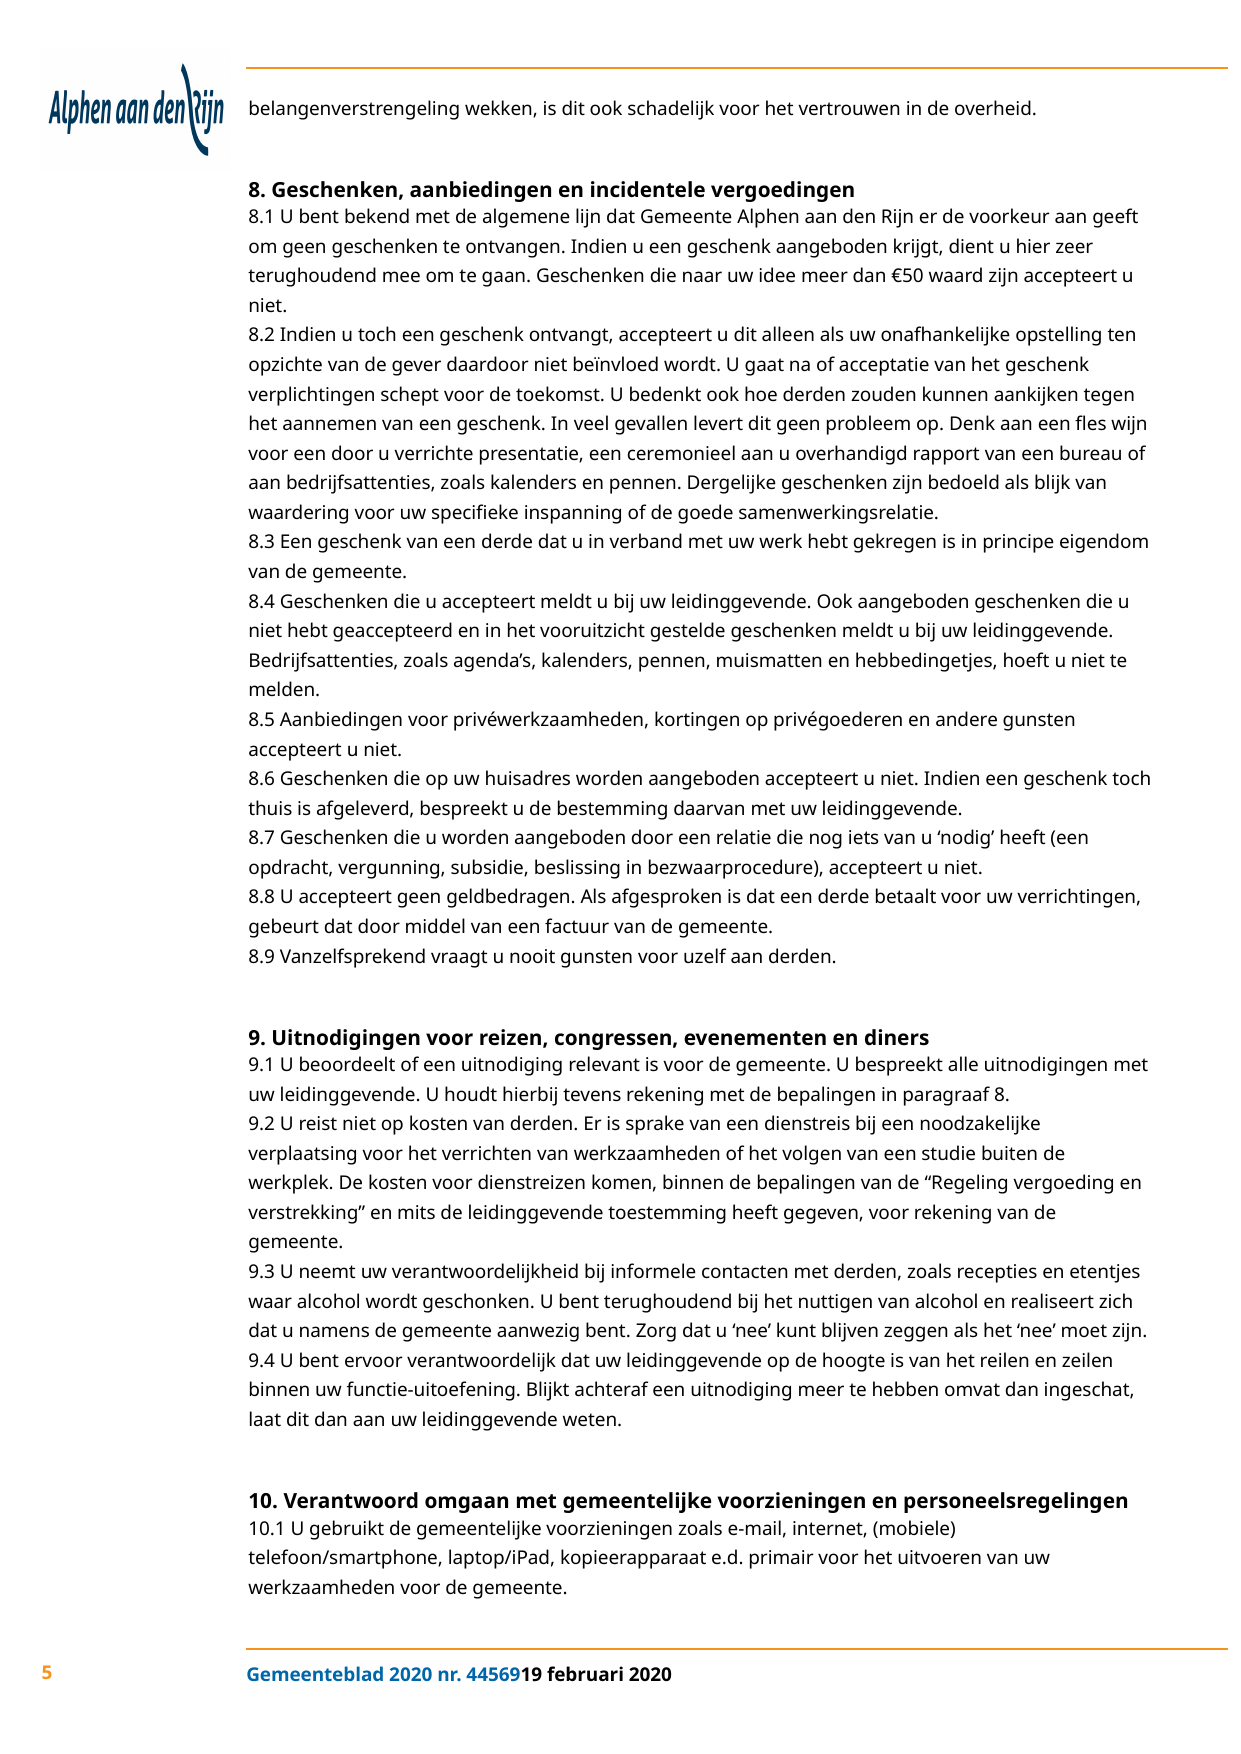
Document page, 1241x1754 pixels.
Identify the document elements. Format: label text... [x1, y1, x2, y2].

text 8.1 U bent bekend met de algemene lijn dat Gemeente Alphen aan den Rijn er de voorkeur aan geeft om geen geschenken te ontvangen. Indien u een geschenk aangeboden krijgt, dient u hier zeer terughoudend mee om te gaan. Geschenken die naar uw idee meer dan €50 waard zijn accepteert u niet. [248, 203, 1152, 318]
text 9. Uitnodigingen voor reizen, congressen, evenementen en diners [248, 1023, 1152, 1051]
text 9.3 U neemt uw verantwoordelijkheid bij informele contacten met derden, zoals recepties en etentjes waar alcohol wordt geschonken. U bent terughoudend bij het nuttigen van alcohol en realiseert zich dat u namens de gemeente aanwezig bent. Zorg dat u ‘nee’ kunt blijven zeggen als het ‘nee’ moet zijn. [248, 1258, 1152, 1343]
text 10. Verantwoord omgaan met gemeentelijke voorzieningen en personeelsregelingen [248, 1486, 1152, 1515]
text 8.7 Geschenken die u worden aangeboden door een relatie die nog iets van u ‘nodig’ heeft (een opdracht, vergunning, subsidie, beslissing in bezwaarprocedure), accepteert u niet. [248, 824, 1152, 880]
text 8.3 Een geschenk van een derde dat u in verband met uw werk hebt gekregen is in principe eigendom van de gemeente. [248, 529, 1152, 584]
text 8.2 Indien u toch een geschenk ontvangt, accepteert u dit alleen als uw onafhankelijke opstelling ten opzichte van de gever daardoor niet beïnvloed wordt. U gaat na of acceptatie van het geschenk verplichtingen schept voor de toekomst. U bedenkt ook hoe derden zouden kunnen aankijken tegen het aannemen van een geschenk. In veel gevallen levert dit geen probleem op. Denk aan een fles wijn voor een door u verrichte presentatie, een ceremonieel aan u overhandigd rapport van een bureau of aan bedrijfsattenties, zoals kalenders en pennen. Dergelijke geschenken zijn bedoeld als blijk van waardering voor uw specifieke inspanning of de goede samenwerkingsrelatie. [248, 322, 1152, 525]
text 9.1 U beoordeelt of een uitnodiging relevant is voor de gemeente. U bespreekt alle uitnodigingen met uw leidinggevende. U houdt hierbij tevens rekening met de bepalingen in paragraaf 8. [248, 1051, 1152, 1107]
text 10.1 U gebruikt de gemeentelijke voorzieningen zoals e-mail, internet, (mobiele) telefoon/smartphone, laptop/iPad, kopieerapparaat e.d. primair voor het uitvoeren van uw werkzaamheden voor de gemeente. [248, 1515, 1152, 1599]
text 9.2 U reist niet op kosten van derden. Er is sprake van een dienstreis bij een noodzakelijke verplaatsing voor het verrichten van werkzaamheden of het volgen van een studie buiten de werkplek. De kosten voor dienstreizen komen, binnen de bepalingen van de “Regeling vergoeding en verstrekking” en mits de leidinggevende toestemming heeft gegeven, voor rekening van de gemeente. [248, 1110, 1152, 1254]
text 8.5 Aanbiedingen voor privéwerkzaamheden, kortingen op privégoederen en andere gunsten accepteert u niet. [248, 706, 1152, 761]
text belangenverstrengeling wekken, is dit ook schadelijk voor het vertrouwen in de overheid. [248, 95, 1152, 121]
picture [41, 47, 231, 172]
text 8.6 Geschenken die op uw huisadres worden aangeboden accepteert u niet. Indien een geschenk toch thuis is afgeleverd, bespreekt u de bestemming daarvan met uw leidinggevende. [248, 765, 1152, 821]
text 8.9 Vanzelfsprekend vraagt u nooit gunsten voor uzelf aan derden. [248, 943, 1152, 968]
text 8. Geschenken, aanbiedingen en incidentele vergoedingen [248, 175, 1152, 203]
text 8.8 U accepteert geen geldbedragen. Als afgesproken is dat een derde betaalt voor uw verrichtingen, gebeurt dat door middel van een factuur van de gemeente. [248, 884, 1152, 939]
text 8.4 Geschenken die u accepteert meldt u bij uw leidinggevende. Ook aangeboden geschenken die u niet hebt geaccepteerd en in het vooruitzicht gestelde geschenken meldt u bij uw leidinggevende. Bedrijfsattenties, zoals agenda’s, kalenders, pennen, muismatten en hebbedingetjes, hoeft u niet te melden. [248, 588, 1152, 702]
text 9.4 U bent ervoor verantwoordelijk dat uw leidinggevende op de hoogte is van het reilen en zeilen binnen uw functie-uitoefening. Blijkt achteraf een uitnodiging meer te hebben omvat dan ingeschat, laat dit dan aan uw leidinggevende weten. [248, 1347, 1152, 1432]
